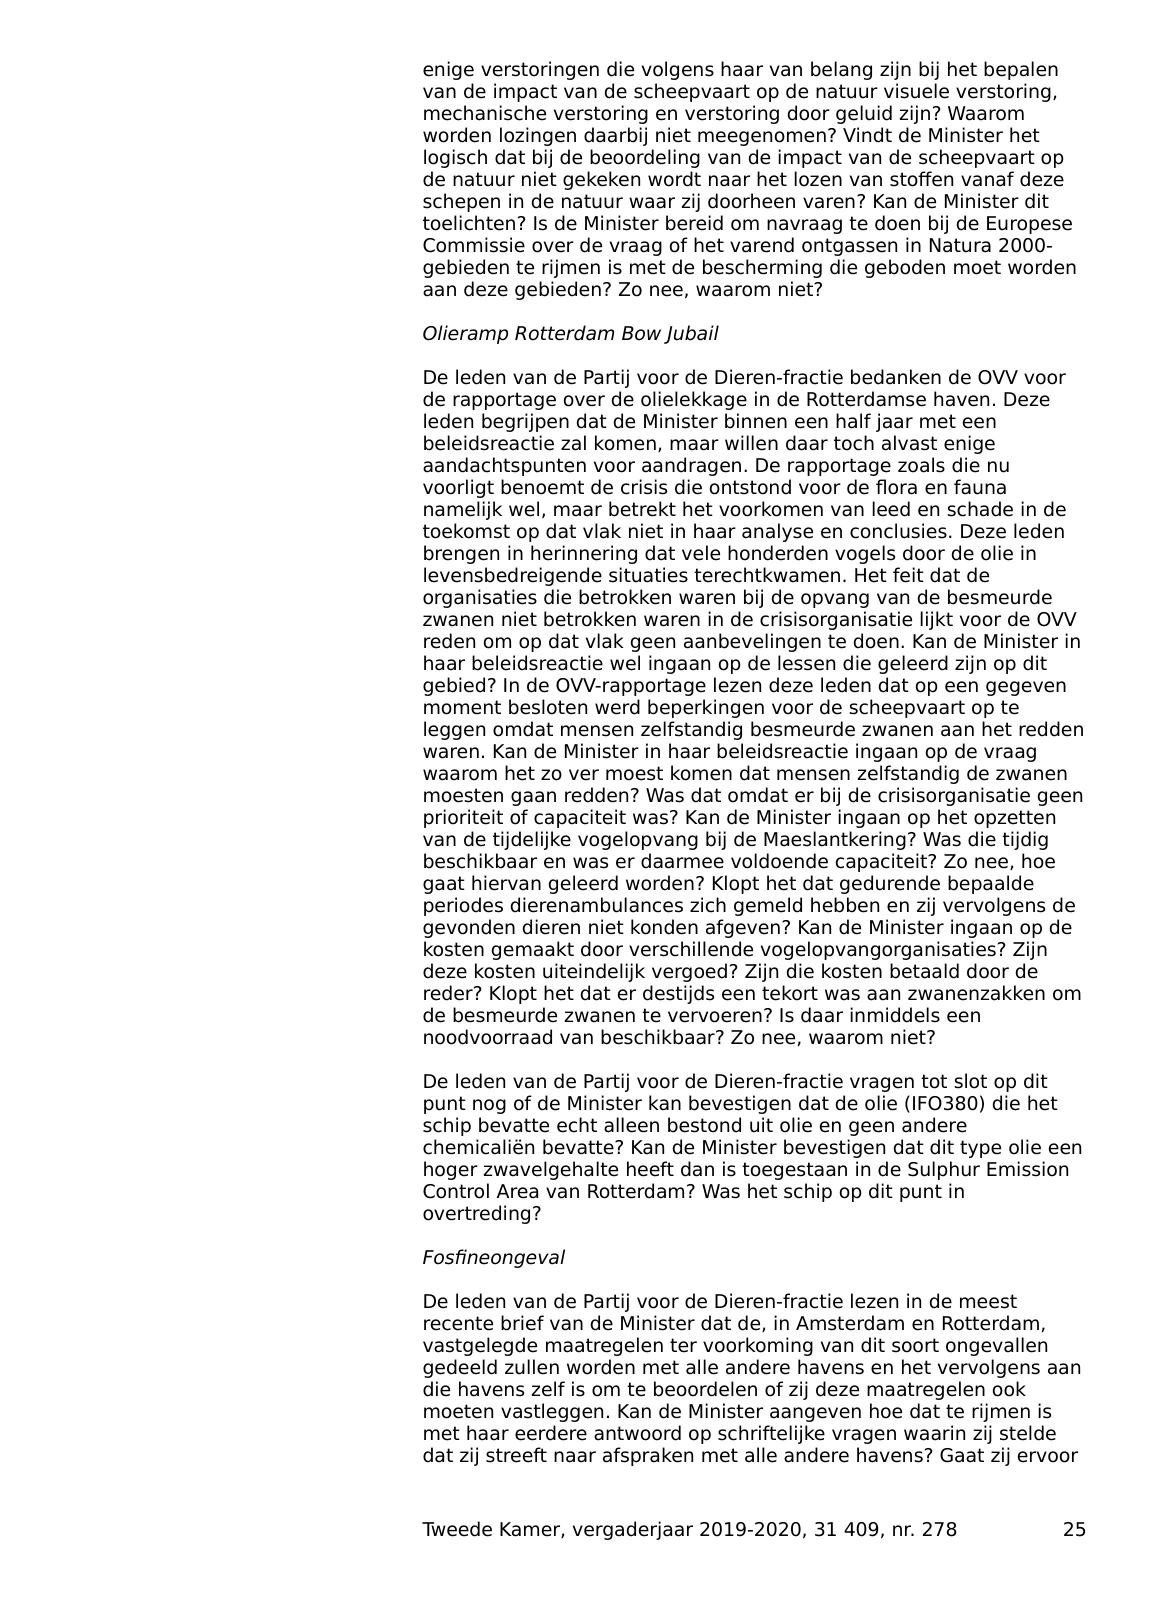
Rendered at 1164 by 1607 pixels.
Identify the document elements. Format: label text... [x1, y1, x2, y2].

text De leden van de Partij voor de Dieren-fractie bedanken de OVV voor de rapportage over de olielekkage in de Rotterdamse haven. Deze leden begrijpen dat de Minister binnen een half jaar met een beleidsreactie zal komen, maar willen daar toch alvast enige aandachtspunten voor aandragen. De rapportage zoals die nu voorligt benoemt de crisis die ontstond voor de flora en fauna namelijk wel, maar betrekt het voorkomen van leed en schade in de toekomst op dat vlak niet in haar analyse en conclusies. Deze leden brengen in herinnering dat vele honderden vogels door de olie in levensbedreigende situaties terechtkwamen. Het feit dat de organisaties die betrokken waren bij de opvang van de besmeurde zwanen niet betrokken waren in de crisisorganisatie lijkt voor de OVV reden om op dat vlak geen aanbevelingen te doen. Kan de Minister in haar beleidsreactie wel ingaan op de lessen die geleerd zijn op dit gebied? In de OVV-rapportage lezen deze leden dat op een gegeven moment besloten werd beperkingen voor de scheepvaart op te leggen omdat mensen zelfstandig besmeurde zwanen aan het redden waren. Kan de Minister in haar beleidsreactie ingaan op de vraag waarom het zo ver moest komen dat mensen zelfstandig de zwanen moesten gaan redden? Was dat omdat er bij de crisisorganisatie geen prioriteit of capaciteit was? Kan de Minister ingaan op het opzetten van de tijdelijke vogelopvang bij de Maeslantkering? Was die tijdig beschikbaar en was er daarmee voldoende capaciteit? Zo nee, hoe gaat hiervan geleerd worden? Klopt het dat gedurende bepaalde periodes dierenambulances zich gemeld hebben en zij vervolgens de gevonden dieren niet konden afgeven? Kan de Minister ingaan op de kosten gemaakt door verschillende vogelopvangorganisaties? Zijn deze kosten uiteindelijk vergoed? Zijn die kosten betaald door de reder? Klopt het dat er destijds een tekort was aan zwanenzakken om de besmeurde zwanen te vervoeren? Is daar inmiddels een noodvoorraad van beschikbaar? Zo nee, waarom niet? [422, 367, 1087, 1048]
subtitle Olieramp Rotterdam Bow Jubail [422, 323, 1087, 345]
subtitle Fosfineongeval [422, 1247, 1087, 1269]
text De leden van de Partij voor de Dieren-fractie lezen in de meest recente brief van de Minister dat de, in Amsterdam en Rotterdam, vastgelegde maatregelen ter voorkoming van dit soort ongevallen gedeeld zullen worden met alle andere havens en het vervolgens aan die havens zelf is om te beoordelen of zij deze maatregelen ook moeten vastleggen. Kan de Minister aangeven hoe dat te rijmen is met haar eerdere antwoord op schriftelijke vragen waarin zij stelde dat zij streeft naar afspraken met alle andere havens? Gaat zij ervoor [422, 1291, 1087, 1467]
text De leden van de Partij voor de Dieren-fractie vragen tot slot op dit punt nog of de Minister kan bevestigen dat de olie (IFO380) die het schip bevatte echt alleen bestond uit olie en geen andere chemicaliën bevatte? Kan de Minister bevestigen dat dit type olie een hoger zwavelgehalte heeft dan is toegestaan in de Sulphur Emission Control Area van Rotterdam? Was het schip op dit punt in overtreding? [422, 1071, 1087, 1224]
text enige verstoringen die volgens haar van belang zijn bij het bepalen van de impact van de scheepvaart op de natuur visuele verstoring, mechanische verstoring en verstoring door geluid zijn? Waarom worden lozingen daarbij niet meegenomen? Vindt de Minister het logisch dat bij de beoordeling van de impact van de scheepvaart op de natuur niet gekeken wordt naar het lozen van stoffen vanaf deze schepen in de natuur waar zij doorheen varen? Kan de Minister dit toelichten? Is de Minister bereid om navraag te doen bij de Europese Commissie over de vraag of het varend ontgassen in Natura 2000-gebieden te rijmen is met de bescherming die geboden moet worden aan deze gebieden? Zo nee, waarom niet? [422, 59, 1087, 301]
